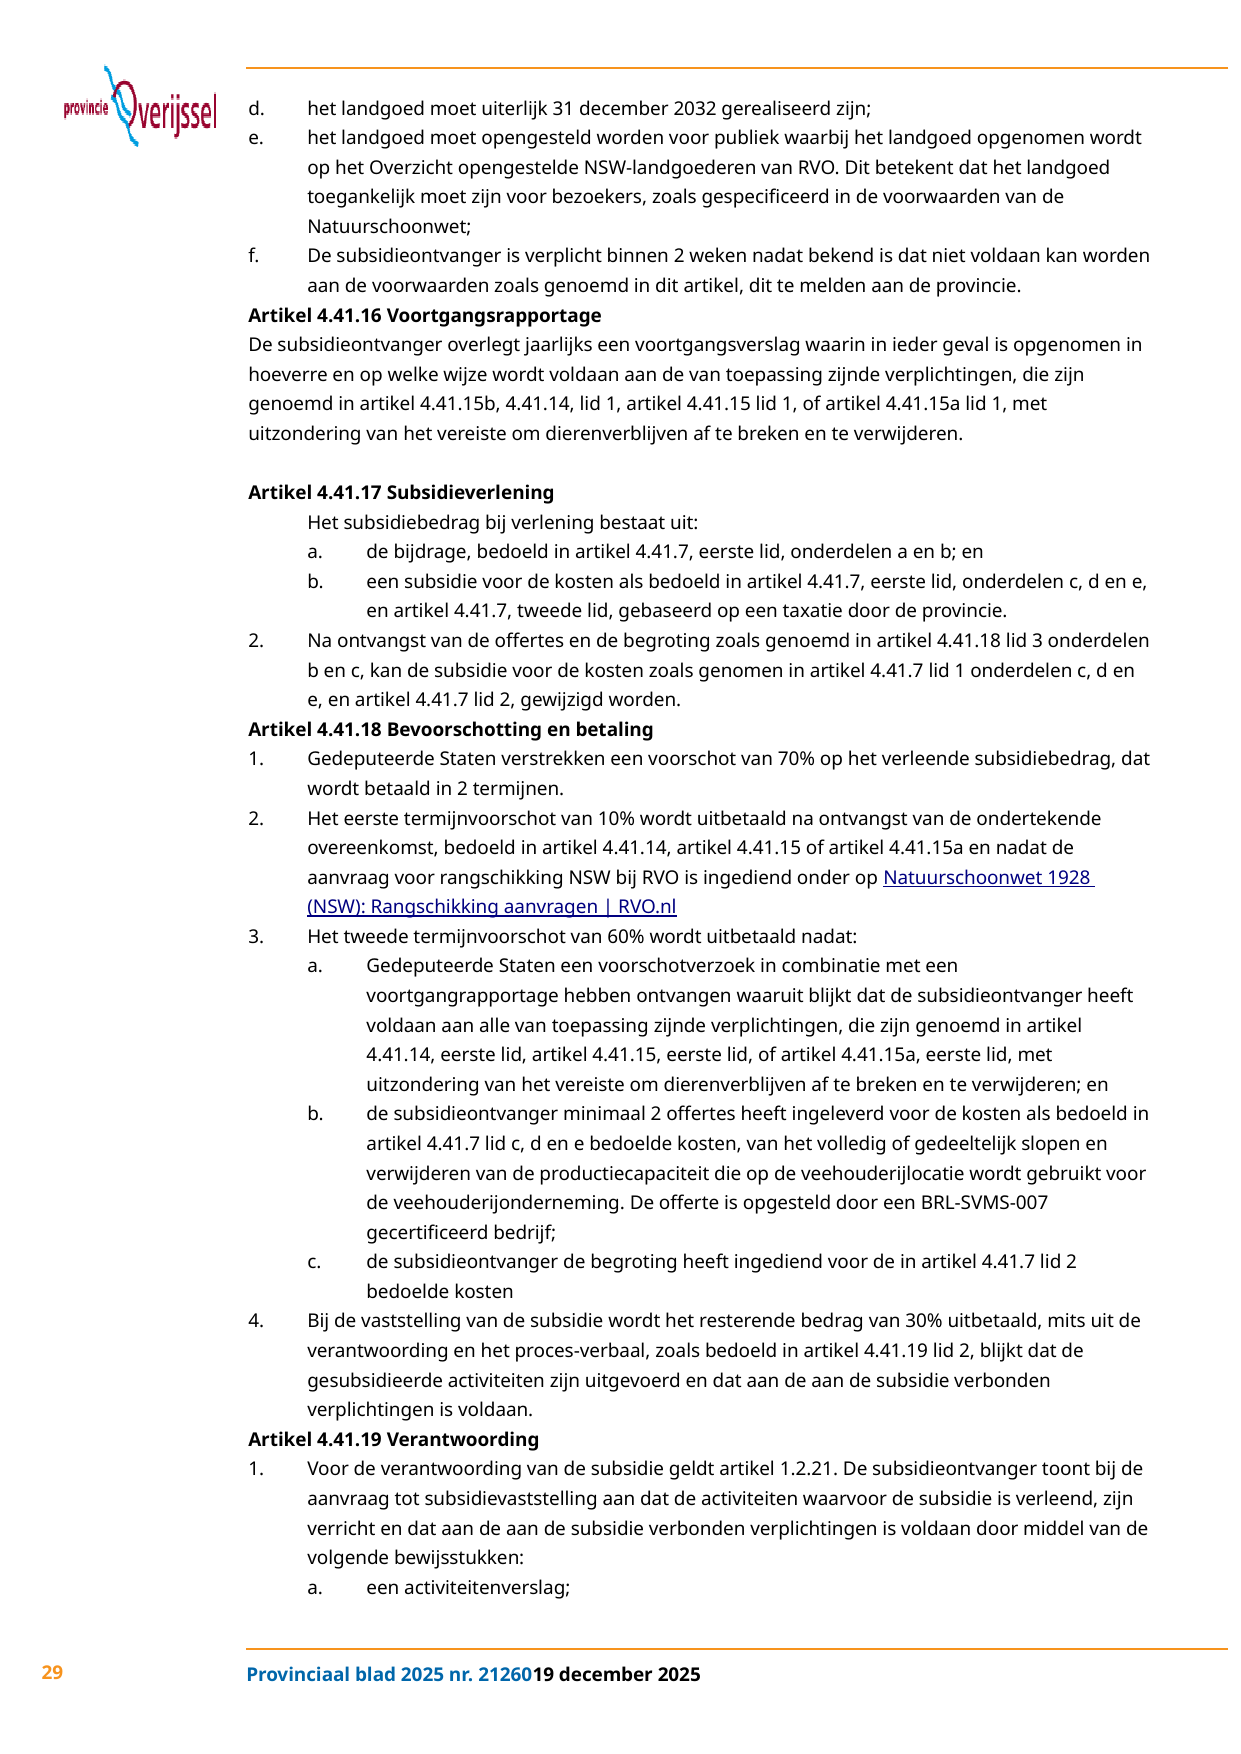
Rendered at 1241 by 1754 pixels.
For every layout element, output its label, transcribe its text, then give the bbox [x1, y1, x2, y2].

list het landgoed moet uiterlijk 31 december 2032 gerealiseerd zijn; [248, 95, 1152, 121]
list Voor de verantwoording van de subsidie geldt artikel 1.2.21. De subsidieontvanger toont bij de aanvraag tot subsidievaststelling aan dat de activiteiten waarvoor de subsidie is verleend, zijn verricht en dat aan de aan de subsidie verbonden verplichtingen is voldaan door middel van de volgende bewijsstukken: [248, 1456, 1152, 1570]
text Artikel 4.41.17 Subsidieverlening [248, 479, 1152, 505]
list een activiteitenverslag; [307, 1574, 1152, 1600]
list het landgoed moet opengesteld worden voor publiek waarbij het landgoed opgenomen wordt op het Overzicht opengestelde NSW-landgoederen van RVO. Dit betekent dat het landgoed toegankelijk moet zijn voor bezoekers, zoals gespecificeerd in de voorwaarden van de Natuurschoonwet; [248, 124, 1152, 239]
picture [41, 47, 231, 172]
list Bij de vaststelling van de subsidie wordt het resterende bedrag van 30% uitbetaald, mits uit de verantwoording en het proces-verbaal, zoals bedoeld in artikel 4.41.19 lid 2, blijkt dat de gesubsidieerde activiteiten zijn uitgevoerd en dat aan de aan de subsidie verbonden verplichtingen is voldaan. [248, 1308, 1152, 1422]
list De subsidieontvanger is verplicht binnen 2 weken nadat bekend is dat niet voldaan kan worden aan de voorwaarden zoals genoemd in dit artikel, dit te melden aan de provincie. [248, 243, 1152, 298]
list Het eerste termijnvoorschot van 10% wordt uitbetaald na ontvangst van de ondertekende overeenkomst, bedoeld in artikel 4.41.14, artikel 4.41.15 of artikel 4.41.15a en nadat de aanvraag voor rangschikking NSW bij RVO is ingediend onder op Natuurschoonwet 1928 (NSW): Rangschikking aanvragen | RVO.nl [248, 805, 1152, 919]
text Artikel 4.41.19 Verantwoording [248, 1426, 1152, 1452]
list de subsidieontvanger de begroting heeft ingediend voor de in artikel 4.41.7 lid 2 bedoelde kosten [307, 1248, 1152, 1304]
list de subsidieontvanger minimaal 2 offertes heeft ingeleverd voor de kosten als bedoeld in artikel 4.41.7 lid c, d en e bedoelde kosten, van het volledig of gedeeltelijk slopen en verwijderen van de productiecapaciteit die op de veehouderijlocatie wordt gebruikt voor de veehouderijonderneming. De offerte is opgesteld door een BRL-SVMS-007 gecertificeerd bedrijf; [307, 1101, 1152, 1245]
list Gedeputeerde Staten een voorschotverzoek in combinatie met een voortgangrapportage hebben ontvangen waaruit blijkt dat de subsidieontvanger heeft voldaan aan alle van toepassing zijnde verplichtingen, die zijn genoemd in artikel 4.41.14, eerste lid, artikel 4.41.15, eerste lid, of artikel 4.41.15a, eerste lid, met uitzondering van het vereiste om dierenverblijven af te breken en te verwijderen; en [307, 953, 1152, 1097]
list Het tweede termijnvoorschot van 60% wordt uitbetaald nadat: [248, 923, 1152, 949]
list Het subsidiebedrag bij verlening bestaat uit: [248, 509, 1152, 535]
list Gedeputeerde Staten verstrekken een voorschot van 70% op het verleende subsidiebedrag, dat wordt betaald in 2 termijnen. [248, 746, 1152, 801]
list Na ontvangst van de offertes en de begroting zoals genoemd in artikel 4.41.18 lid 3 onderdelen b en c, kan de subsidie voor de kosten zoals genomen in artikel 4.41.7 lid 1 onderdelen c, d en e, en artikel 4.41.7 lid 2, gewijzigd worden. [248, 627, 1152, 712]
list een subsidie voor de kosten als bedoeld in artikel 4.41.7, eerste lid, onderdelen c, d en e, en artikel 4.41.7, tweede lid, gebaseerd op een taxatie door de provincie. [307, 568, 1152, 623]
list de bijdrage, bedoeld in artikel 4.41.7, eerste lid, onderdelen a en b; en [307, 538, 1152, 564]
text Artikel 4.41.16 Voortgangsrapportage [248, 302, 1152, 328]
text Artikel 4.41.18 Bevoorschotting en betaling [248, 716, 1152, 742]
text De subsidieontvanger overlegt jaarlijks een voortgangsverslag waarin in ieder geval is opgenomen in hoeverre en op welke wijze wordt voldaan aan de van toepassing zijnde verplichtingen, die zijn genoemd in artikel 4.41.15b, 4.41.14, lid 1, artikel 4.41.15 lid 1, of artikel 4.41.15a lid 1, met uitzondering van het vereiste om dierenverblijven af te breken en te verwijderen. [248, 331, 1152, 446]
